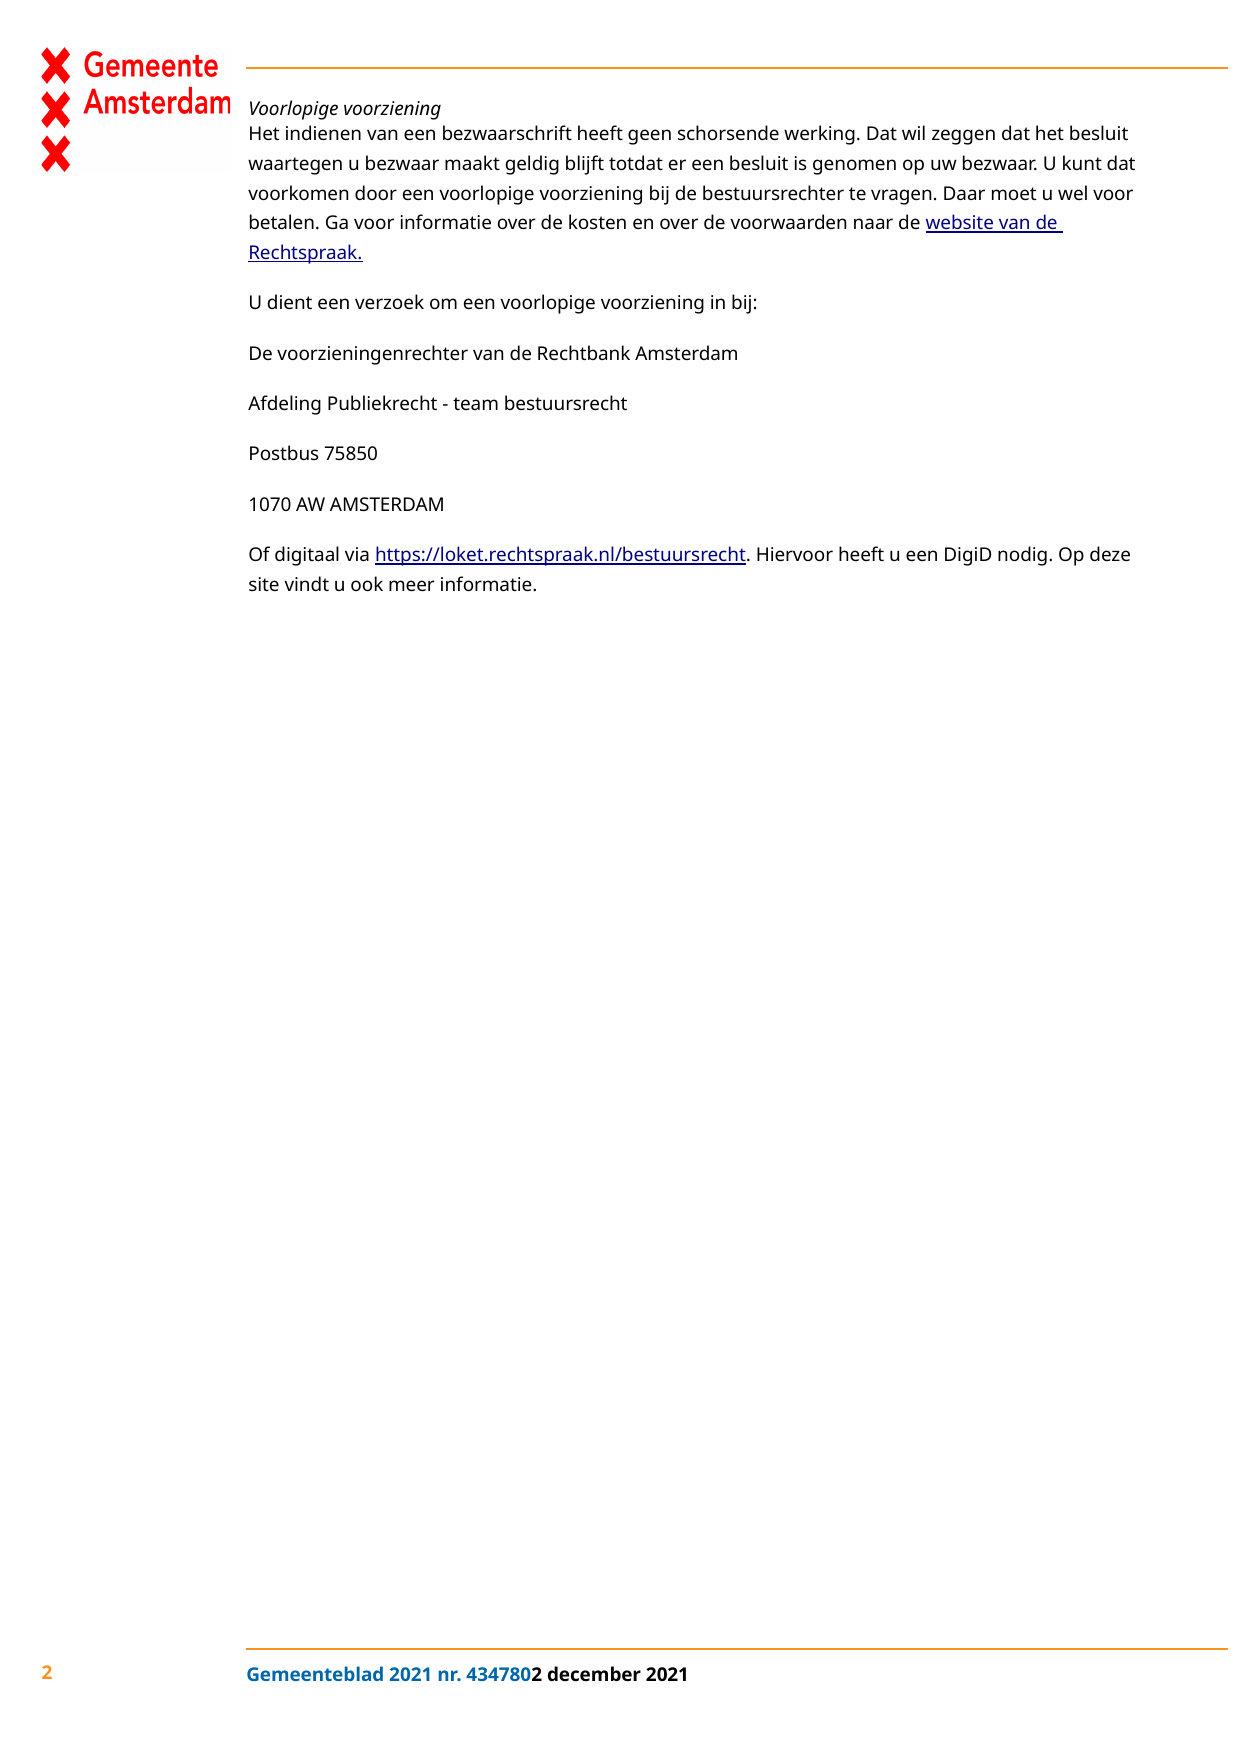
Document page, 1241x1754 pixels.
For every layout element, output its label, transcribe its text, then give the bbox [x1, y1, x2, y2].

picture [41, 47, 231, 172]
text U dient een verzoek om een voorlopige voorziening in bij: [248, 289, 1152, 315]
text Afdeling Publiekrecht - team bestuursrecht [248, 390, 1152, 416]
text 1070 AW AMSTERDAM [248, 491, 1152, 517]
text De voorzieningenrechter van de Rechtbank Amsterdam [248, 340, 1152, 365]
text Voorlopige voorziening [248, 95, 1152, 121]
text Postbus 75850 [248, 441, 1152, 466]
text Of digitaal via https://loket.rechtspraak.nl/bestuursrecht. Hiervoor heeft u een DigiD nodig. Op deze site vindt u ook meer informatie. [248, 541, 1152, 597]
text Het indienen van een bezwaarschrift heeft geen schorsende werking. Dat wil zeggen dat het besluit waartegen u bezwaar maakt geldig blijft totdat er een besluit is genomen op uw bezwaar. U kunt dat voorkomen door een voorlopige voorziening bij de bestuursrechter te vragen. Daar moet u wel voor betalen. Ga voor informatie over de kosten en over de voorwaarden naar de website van de Rechtspraak. [248, 121, 1152, 264]
